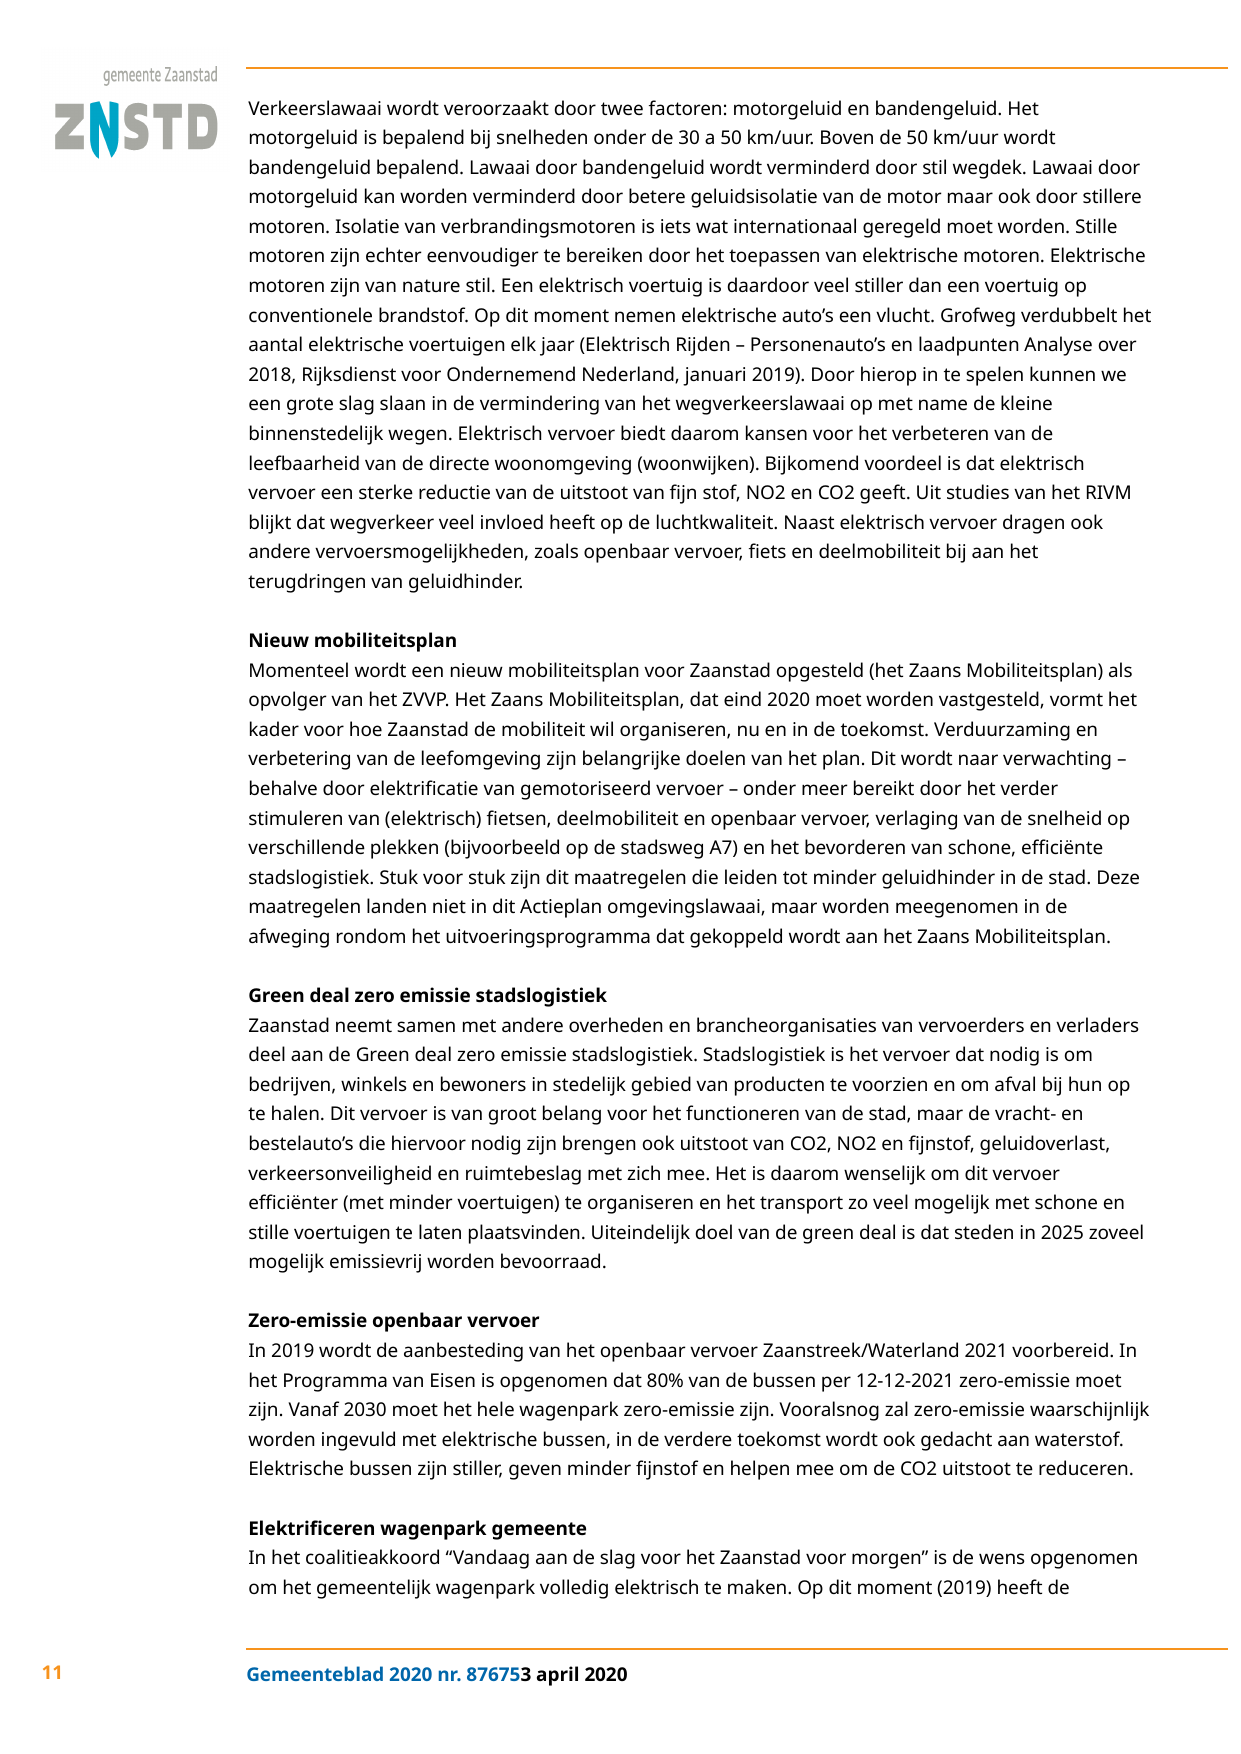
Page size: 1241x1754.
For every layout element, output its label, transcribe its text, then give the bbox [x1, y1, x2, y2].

text In het coalitieakkoord “Vandaag aan de slag voor het Zaanstad voor morgen” is de wens opgenomen om het gemeentelijk wagenpark volledig elektrisch te maken. Op dit moment (2019) heeft de [248, 1544, 1152, 1600]
text Green deal zero emissie stadslogistiek [248, 982, 1152, 1008]
text Verkeerslawaai wordt veroorzaakt door twee factoren: motorgeluid en bandengeluid. Het motorgeluid is bepalend bij snelheden onder de 30 a 50 km/uur. Boven de 50 km/uur wordt bandengeluid bepalend. Lawaai door bandengeluid wordt verminderd door stil wegdek. Lawaai door motorgeluid kan worden verminderd door betere geluidsisolatie van de motor maar ook door stillere motoren. Isolatie van verbrandingsmotoren is iets wat internationaal geregeld moet worden. Stille motoren zijn echter eenvoudiger te bereiken door het toepassen van elektrische motoren. Elektrische motoren zijn van nature stil. Een elektrisch voertuig is daardoor veel stiller dan een voertuig op conventionele brandstof. Op dit moment nemen elektrische auto’s een vlucht. Grofweg verdubbelt het aantal elektrische voertuigen elk jaar (Elektrisch Rijden – Personenauto’s en laadpunten Analyse over 2018, Rijksdienst voor Ondernemend Nederland, januari 2019). Door hierop in te spelen kunnen we een grote slag slaan in de vermindering van het wegverkeerslawaai op met name de kleine binnenstedelijk wegen. Elektrisch vervoer biedt daarom kansen voor het verbeteren van de leefbaarheid van de directe woonomgeving (woonwijken). Bijkomend voordeel is dat elektrisch vervoer een sterke reductie van de uitstoot van fijn stof, NO2 en CO2 geeft. Uit studies van het RIVM blijkt dat wegverkeer veel invloed heeft op de luchtkwaliteit. Naast elektrisch vervoer dragen ook andere vervoersmogelijkheden, zoals openbaar vervoer, fiets en deelmobiliteit bij aan het terugdringen van geluidhinder. [248, 95, 1152, 594]
text Elektrificeren wagenpark gemeente [248, 1515, 1152, 1541]
text Nieuw mobiliteitsplan [248, 627, 1152, 653]
picture [41, 47, 231, 172]
text Momenteel wordt een nieuw mobiliteitsplan voor Zaanstad opgesteld (het Zaans Mobiliteitsplan) als opvolger van het ZVVP. Het Zaans Mobiliteitsplan, dat eind 2020 moet worden vastgesteld, vormt het kader voor hoe Zaanstad de mobiliteit wil organiseren, nu en in de toekomst. Verduurzaming en verbetering van de leefomgeving zijn belangrijke doelen van het plan. Dit wordt naar verwachting – behalve door elektrificatie van gemotoriseerd vervoer – onder meer bereikt door het verder stimuleren van (elektrisch) fietsen, deelmobiliteit en openbaar vervoer, verlaging van de snelheid op verschillende plekken (bijvoorbeeld op de stadsweg A7) en het bevorderen van schone, efficiënte stadslogistiek. Stuk voor stuk zijn dit maatregelen die leiden tot minder geluidhinder in de stad. Deze maatregelen landen niet in dit Actieplan omgevingslawaai, maar worden meegenomen in de afweging rondom het uitvoeringsprogramma dat gekoppeld wordt aan het Zaans Mobiliteitsplan. [248, 657, 1152, 949]
text Zero-emissie openbaar vervoer [248, 1308, 1152, 1333]
text In 2019 wordt de aanbesteding van het openbaar vervoer Zaanstreek/Waterland 2021 voorbereid. In het Programma van Eisen is opgenomen dat 80% van de bussen per 12-12-2021 zero-emissie moet zijn. Vanaf 2030 moet het hele wagenpark zero-emissie zijn. Vooralsnog zal zero-emissie waarschijnlijk worden ingevuld met elektrische bussen, in de verdere toekomst wordt ook gedacht aan waterstof. Elektrische bussen zijn stiller, geven minder fijnstof en helpen mee om de CO2 uitstoot te reduceren. [248, 1337, 1152, 1481]
text Zaanstad neemt samen met andere overheden en brancheorganisaties van vervoerders en verladers deel aan de Green deal zero emissie stadslogistiek. Stadslogistiek is het vervoer dat nodig is om bedrijven, winkels en bewoners in stedelijk gebied van producten te voorzien en om afval bij hun op te halen. Dit vervoer is van groot belang voor het functioneren van de stad, maar de vracht- en bestelauto’s die hiervoor nodig zijn brengen ook uitstoot van CO2, NO2 en fijnstof, geluidoverlast, verkeersonveiligheid en ruimtebeslag met zich mee. Het is daarom wenselijk om dit vervoer efficiënter (met minder voertuigen) te organiseren en het transport zo veel mogelijk met schone en stille voertuigen te laten plaatsvinden. Uiteindelijk doel van de green deal is dat steden in 2025 zoveel mogelijk emissievrij worden bevoorraad. [248, 1012, 1152, 1274]
